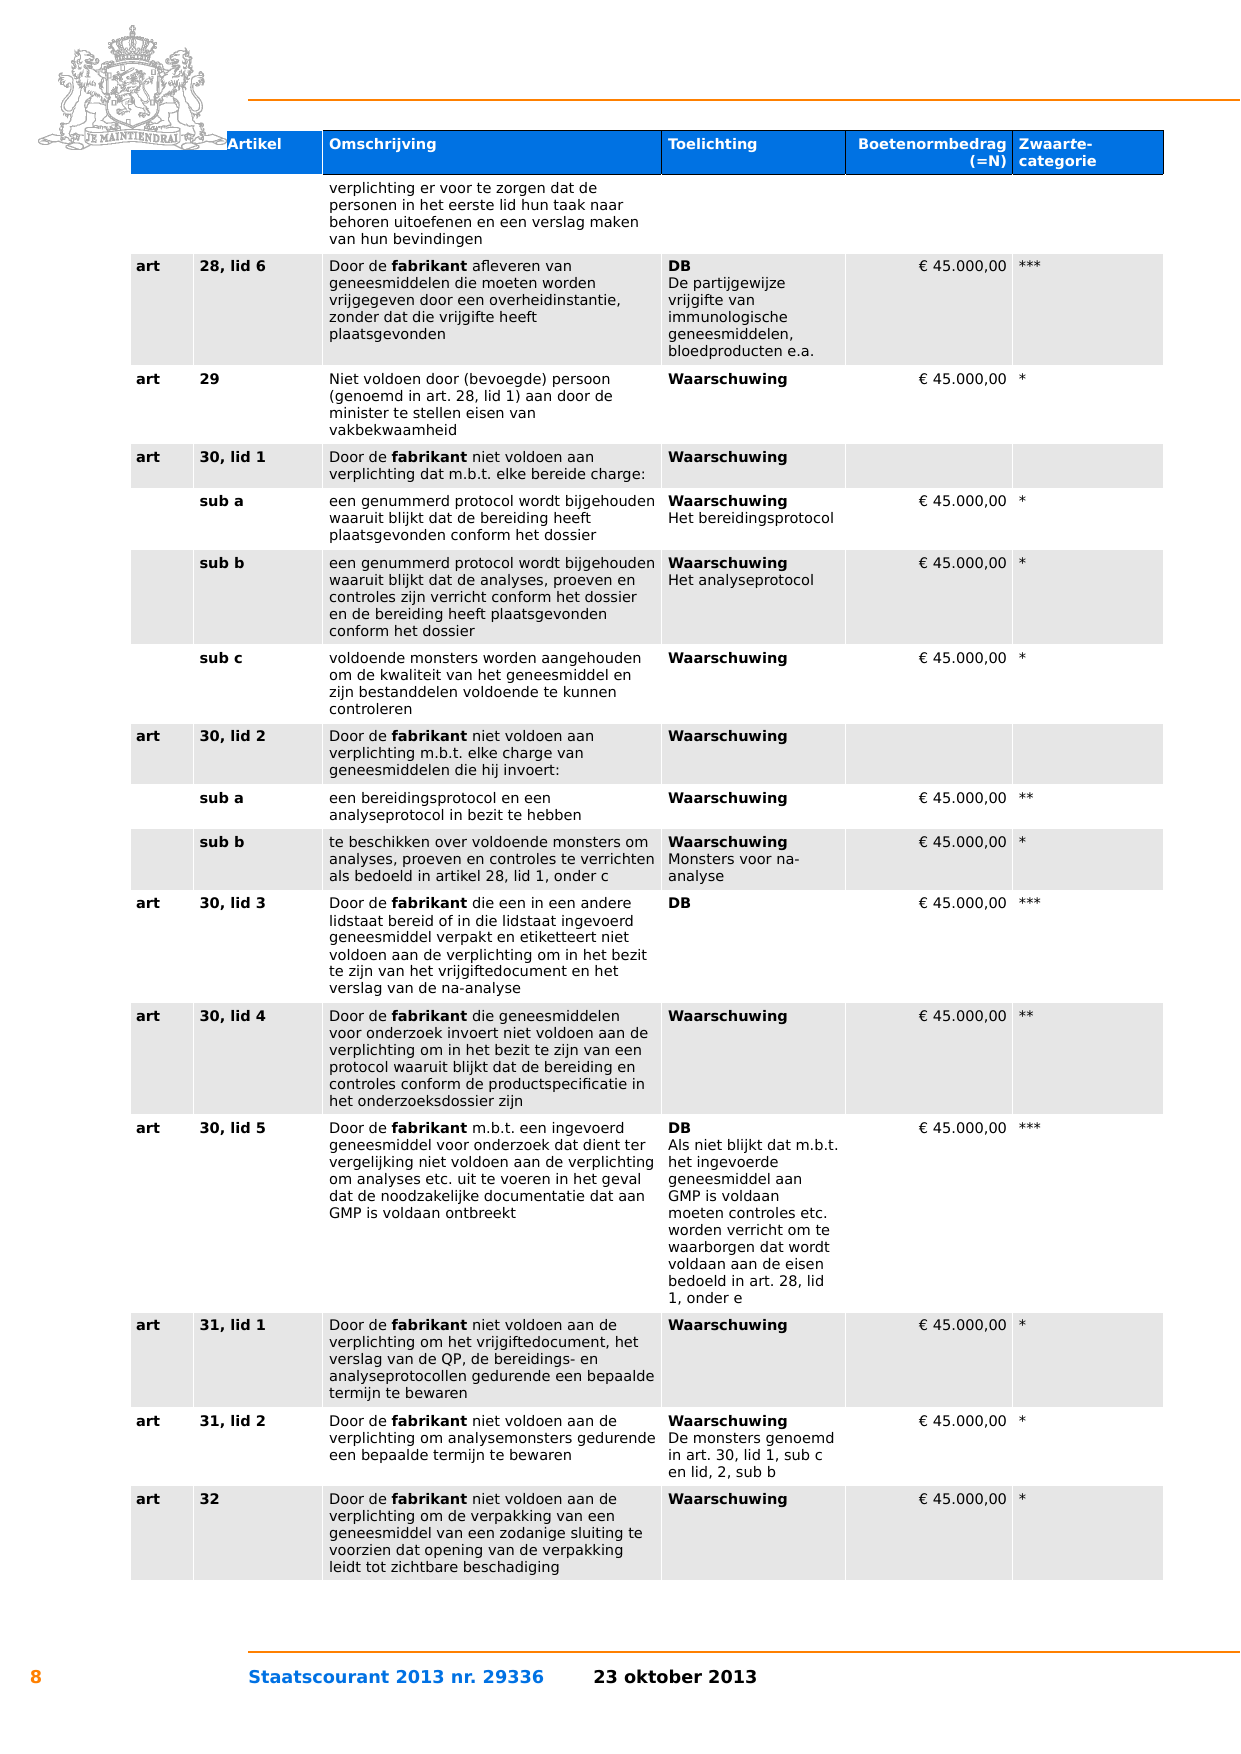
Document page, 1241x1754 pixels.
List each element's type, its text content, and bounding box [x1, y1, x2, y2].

table_cell art [131, 1313, 193, 1407]
table_cell Waarschuwing [662, 724, 845, 784]
table_cell art [131, 724, 193, 784]
table_cell art [131, 444, 193, 488]
table_cell * [1013, 1408, 1163, 1485]
table_cell * [1013, 1313, 1163, 1407]
table_cell 28, lid 6 [194, 254, 322, 365]
table_cell 32 [194, 1486, 322, 1580]
table_cell 31, lid 2 [194, 1408, 322, 1485]
table_cell * [1013, 366, 1163, 443]
table_cell [131, 175, 193, 253]
table_cell *** [1013, 1115, 1163, 1311]
table_cell een genummerd protocol wordt bijgehouden waaruit blijkt dat de analyses, proeven en controles zijn verricht conform het dossier en de bereiding heeft plaatsgevonden conform het dossier [323, 550, 661, 644]
table_cell 30, lid 3 [194, 891, 322, 1002]
table_cell 29 [194, 366, 322, 443]
table_cell * [1013, 550, 1163, 644]
table_cell € 45.000,00 [846, 645, 1012, 723]
table_cell DB Als niet blijkt dat m.b.t. het ingevoerde geneesmiddel aan GMP is voldaan moeten controles etc. worden verricht om te waarborgen dat wordt voldaan aan de eisen bedoeld in art. 28, lid 1, onder e [662, 1115, 845, 1311]
table_cell sub a [194, 785, 322, 828]
table_cell Waarschuwing Het analyseprotocol [662, 550, 845, 644]
table_cell Waarschuwing [662, 444, 845, 488]
table_cell 30, lid 4 [194, 1003, 322, 1114]
table_cell [846, 175, 1012, 253]
table_cell € 45.000,00 [846, 1003, 1012, 1114]
table_cell sub a [194, 489, 322, 549]
table_cell € 45.000,00 [846, 891, 1012, 1002]
table_cell Waarschuwing De monsters genoemd in art. 30, lid 1, sub c en lid, 2, sub b [662, 1408, 845, 1485]
table_cell Door de fabrikant die een in een andere lidstaat bereid of in die lidstaat ingevoerd geneesmiddel verpakt en etiketteert niet voldoen aan de verplichting om in het bezit te zijn van het vrijgiftedocument en het verslag van de na-analyse [323, 891, 661, 1002]
table_cell [662, 175, 845, 253]
table_cell Door de fabrikant niet voldoen aan de verplichting om analysemonsters gedurende een bepaalde termijn te bewaren [323, 1408, 661, 1485]
table_cell € 45.000,00 [846, 1408, 1012, 1485]
table_cell € 45.000,00 [846, 1115, 1012, 1311]
table_cell Door de fabrikant niet voldoen aan de verplichting om het vrijgiftedocument, het verslag van de QP, de bereidings- en analyseprotocollen gedurende een bepaalde termijn te bewaren [323, 1313, 661, 1407]
table_cell Waarschuwing [662, 1486, 845, 1580]
table_cell Niet voldoen door (bevoegde) persoon (genoemd in art. 28, lid 1) aan door de minister te stellen eisen van vakbekwaamheid [323, 366, 661, 443]
table_cell [846, 444, 1012, 488]
table_cell Door de fabrikant niet voldoen aan verplichting m.b.t. elke charge van geneesmiddelen die hij invoert: [323, 724, 661, 784]
table_cell 30, lid 2 [194, 724, 322, 784]
table_header Artikel [131, 131, 322, 174]
table_cell € 45.000,00 [846, 1313, 1012, 1407]
table_cell € 45.000,00 [846, 366, 1012, 443]
table_header Zwaarte-categorie [1013, 131, 1163, 174]
table_cell een bereidingsprotocol en een analyseprotocol in bezit te hebben [323, 785, 661, 828]
table_cell Door de fabrikant niet voldoen aan de verplichting om de verpakking van een geneesmiddel van een zodanige sluiting te voorzien dat opening van de verpakking leidt tot zichtbare beschadiging [323, 1486, 661, 1580]
table_cell [131, 829, 193, 890]
table_cell [1013, 175, 1163, 253]
table_header Toelichting [662, 131, 845, 174]
table_cell Waarschuwing Het bereidingsprotocol [662, 489, 845, 549]
table_cell € 45.000,00 [846, 785, 1012, 828]
table_cell Door de fabrikant niet voldoen aan verplichting dat m.b.t. elke bereide charge: [323, 444, 661, 488]
table_cell art [131, 254, 193, 365]
table_cell voldoende monsters worden aangehouden om de kwaliteit van het geneesmiddel en zijn bestanddelen voldoende te kunnen controleren [323, 645, 661, 723]
table_cell € 45.000,00 [846, 254, 1012, 365]
table_cell *** [1013, 254, 1163, 365]
table_cell [194, 175, 322, 253]
table_cell € 45.000,00 [846, 1486, 1012, 1580]
table_cell Waarschuwing [662, 645, 845, 723]
table_cell € 45.000,00 [846, 829, 1012, 890]
table_cell [846, 724, 1012, 784]
table_cell DB De partijgewijze vrijgifte van immunologische geneesmiddelen, bloedproducten e.a. [662, 254, 845, 365]
table_cell *** [1013, 891, 1163, 1002]
table_cell Waarschuwing [662, 1003, 845, 1114]
table_cell art [131, 891, 193, 1002]
table_cell Waarschuwing [662, 1313, 845, 1407]
table_header Boetenormbedrag (=N) [846, 131, 1012, 174]
table_cell een genummerd protocol wordt bijgehouden waaruit blijkt dat de bereiding heeft plaatsgevonden conform het dossier [323, 489, 661, 549]
table_cell [131, 489, 193, 549]
table_cell [1013, 444, 1163, 488]
table_cell DB [662, 891, 845, 1002]
table_cell € 45.000,00 [846, 489, 1012, 549]
table_cell Door de fabrikant die geneesmiddelen voor onderzoek invoert niet voldoen aan de verplichting om in het bezit te zijn van een protocol waaruit blijkt dat de bereiding en controles conform de productspecificatie in het onderzoeksdossier zijn [323, 1003, 661, 1114]
table_cell 30, lid 1 [194, 444, 322, 488]
table_cell € 45.000,00 [846, 550, 1012, 644]
picture [38, 25, 227, 150]
table_header Omschrijving [323, 131, 661, 174]
table_cell [131, 785, 193, 828]
table_cell sub c [194, 645, 322, 723]
table_cell [131, 550, 193, 644]
table_cell * [1013, 1486, 1163, 1580]
table_cell ** [1013, 785, 1163, 828]
table_cell sub b [194, 550, 322, 644]
table_cell Door de fabrikant afleveren van geneesmiddelen die moeten worden vrijgegeven door een overheidinstantie, zonder dat die vrijgifte heeft plaatsgevonden [323, 254, 661, 365]
table_cell * [1013, 645, 1163, 723]
table_cell art [131, 1115, 193, 1311]
table_cell [1013, 724, 1163, 784]
table_cell 30, lid 5 [194, 1115, 322, 1311]
table_cell verplichting er voor te zorgen dat de personen in het eerste lid hun taak naar behoren uitoefenen en een verslag maken van hun bevindingen [323, 175, 661, 253]
table_cell art [131, 1003, 193, 1114]
table_cell Door de fabrikant m.b.t. een ingevoerd geneesmiddel voor onderzoek dat dient ter vergelijking niet voldoen aan de verplichting om analyses etc. uit te voeren in het geval dat de noodzakelijke documentatie dat aan GMP is voldaan ontbreekt [323, 1115, 661, 1311]
table_cell ** [1013, 1003, 1163, 1114]
table_cell 31, lid 1 [194, 1313, 322, 1407]
table_cell sub b [194, 829, 322, 890]
table_cell * [1013, 829, 1163, 890]
table_cell art [131, 1486, 193, 1580]
table_cell * [1013, 489, 1163, 549]
table_cell [131, 645, 193, 723]
table_cell Waarschuwing [662, 785, 845, 828]
table_cell Waarschuwing Monsters voor na-analyse [662, 829, 845, 890]
table_cell Waarschuwing [662, 366, 845, 443]
table_cell art [131, 366, 193, 443]
table_cell te beschikken over voldoende monsters om analyses, proeven en controles te verrichten als bedoeld in artikel 28, lid 1, onder c [323, 829, 661, 890]
table_cell art [131, 1408, 193, 1485]
